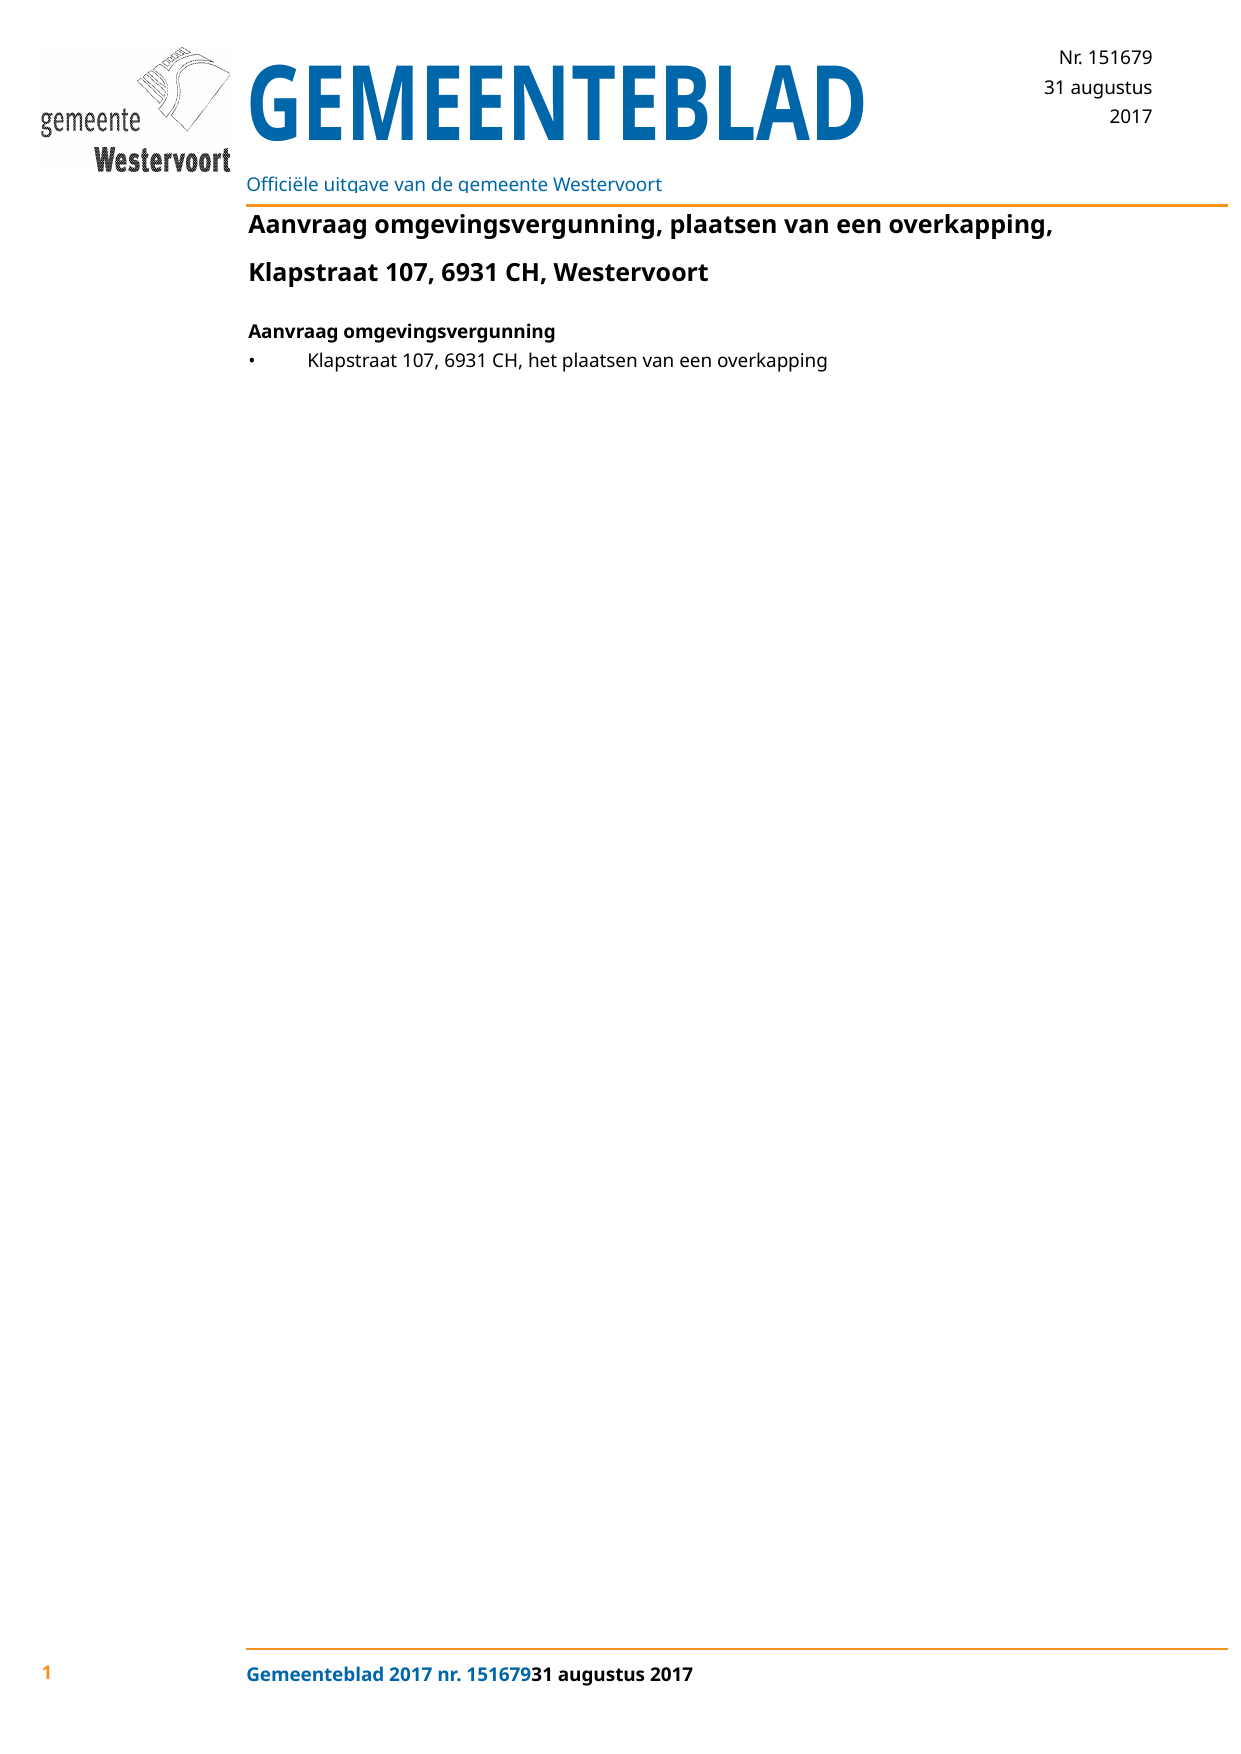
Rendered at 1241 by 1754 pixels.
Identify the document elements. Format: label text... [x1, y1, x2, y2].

text Aanvraag omgevingsvergunning [248, 318, 1152, 344]
text Aanvraag omgevingsvergunning, plaatsen van een overkapping, Klapstraat 107, 6931 CH, Westervoort [248, 207, 1152, 288]
list Klapstraat 107, 6931 CH, het plaatsen van een overkapping [248, 347, 1152, 373]
picture [41, 47, 231, 172]
